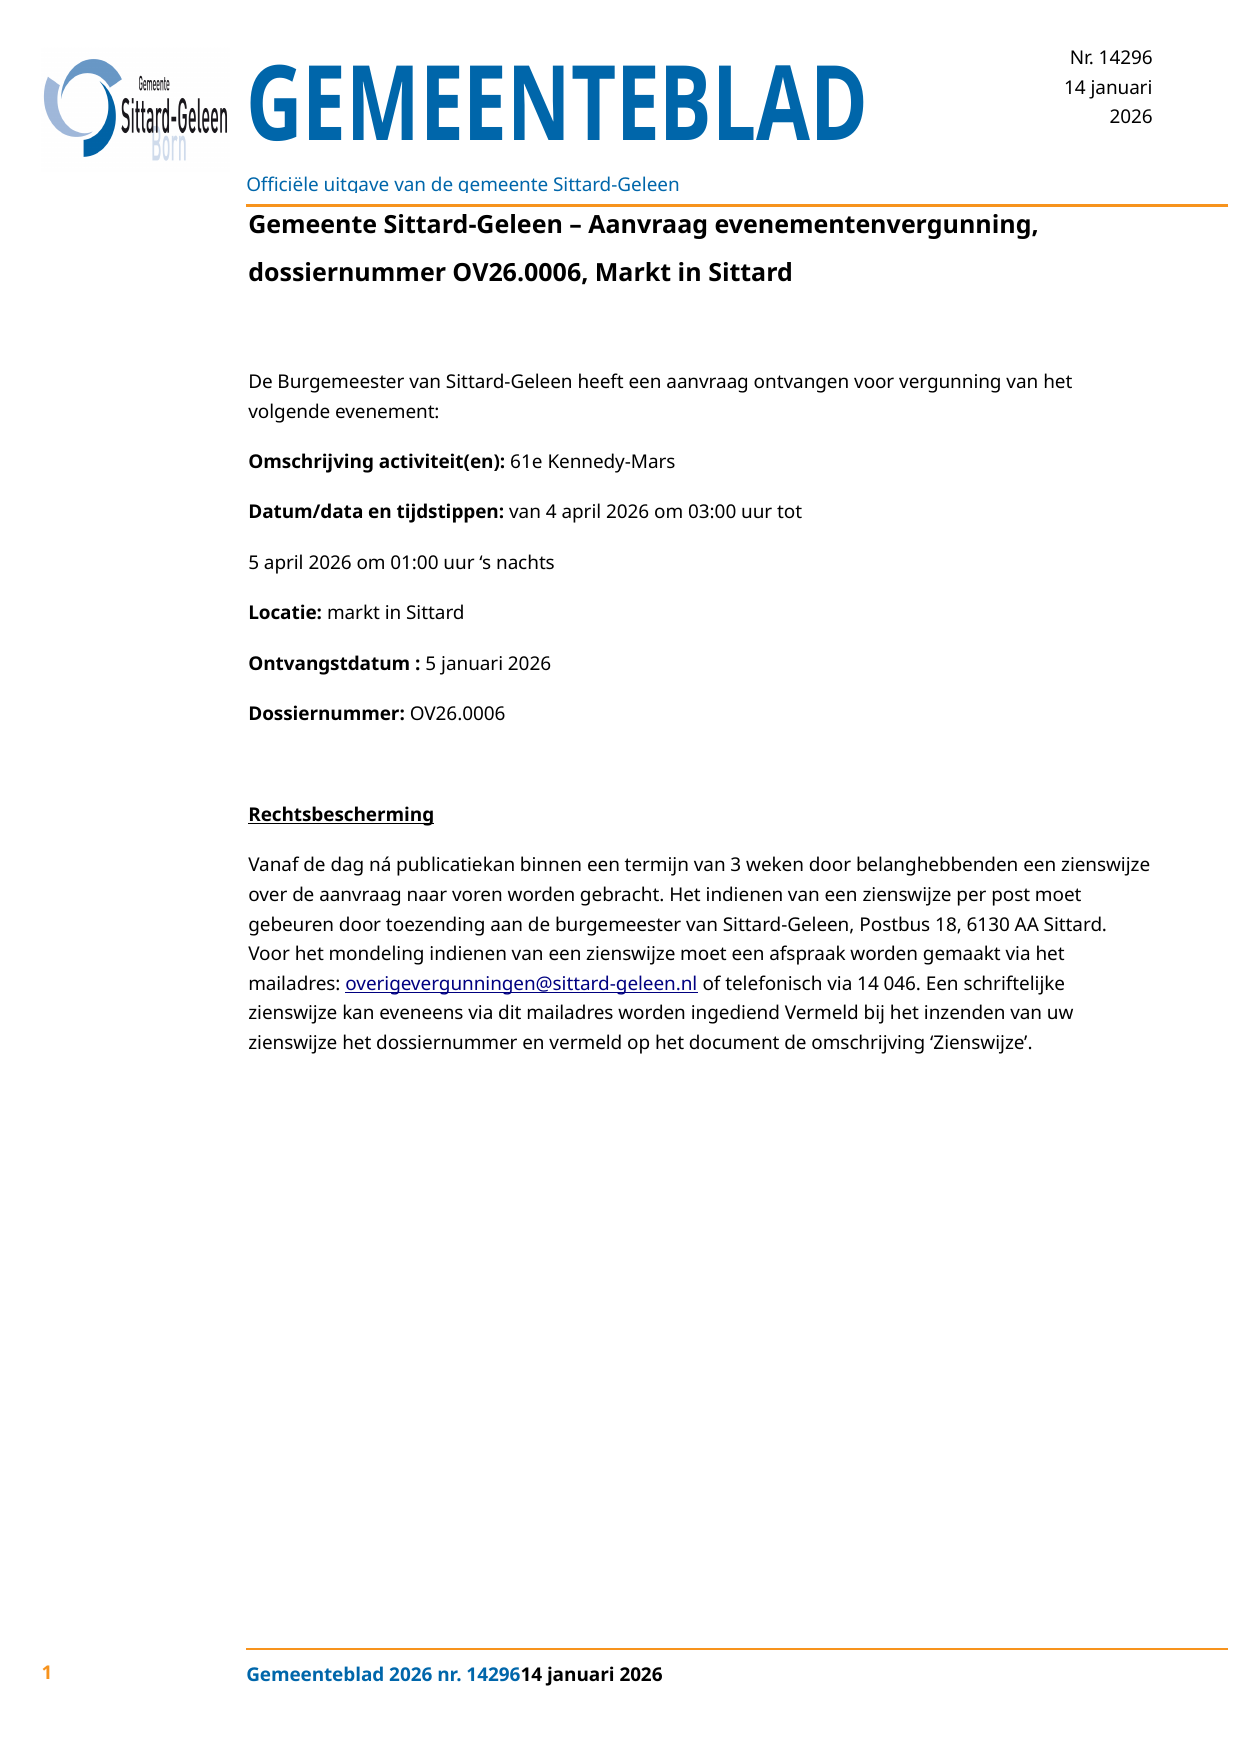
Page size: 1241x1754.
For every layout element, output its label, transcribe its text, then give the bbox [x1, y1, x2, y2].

text Vanaf de dag ná publicatiekan binnen een termijn van 3 weken door belanghebbenden een zienswijze over de aanvraag naar voren worden gebracht. Het indienen van een zienswijze per post moet gebeuren door toezending aan de burgemeester van Sittard-Geleen, Postbus 18, 6130 AA Sittard. Voor het mondeling indienen van een zienswijze moet een afspraak worden gemaakt via het mailadres: overigevergunningen@sittard-geleen.nl of telefonisch via 14 046. Een schriftelijke zienswijze kan eveneens via dit mailadres worden ingediend Vermeld bij het inzenden van uw zienswijze het dossiernummer en vermeld op het document de omschrijving ‘Zienswijze’. [248, 852, 1152, 1055]
text Omschrijving activiteit(en): 61e Kennedy-Mars [248, 448, 1152, 474]
text Gemeente Sittard-Geleen – Aanvraag evenementenvergunning, dossiernummer OV26.0006, Markt in Sittard [248, 207, 1152, 288]
picture [41, 47, 231, 172]
text Dossiernummer: OV26.0006 [248, 700, 1152, 726]
text Locatie: markt in Sittard [248, 599, 1152, 625]
text Datum/data en tijdstippen: van 4 april 2026 om 03:00 uur tot [248, 499, 1152, 524]
text De Burgemeester van Sittard-Geleen heeft een aanvraag ontvangen voor vergunning van het volgende evenement: [248, 368, 1152, 424]
text Rechtsbescherming [248, 801, 1152, 827]
text 5 april 2026 om 01:00 uur ‘s nachts [248, 549, 1152, 575]
text Ontvangstdatum : 5 januari 2026 [248, 650, 1152, 676]
